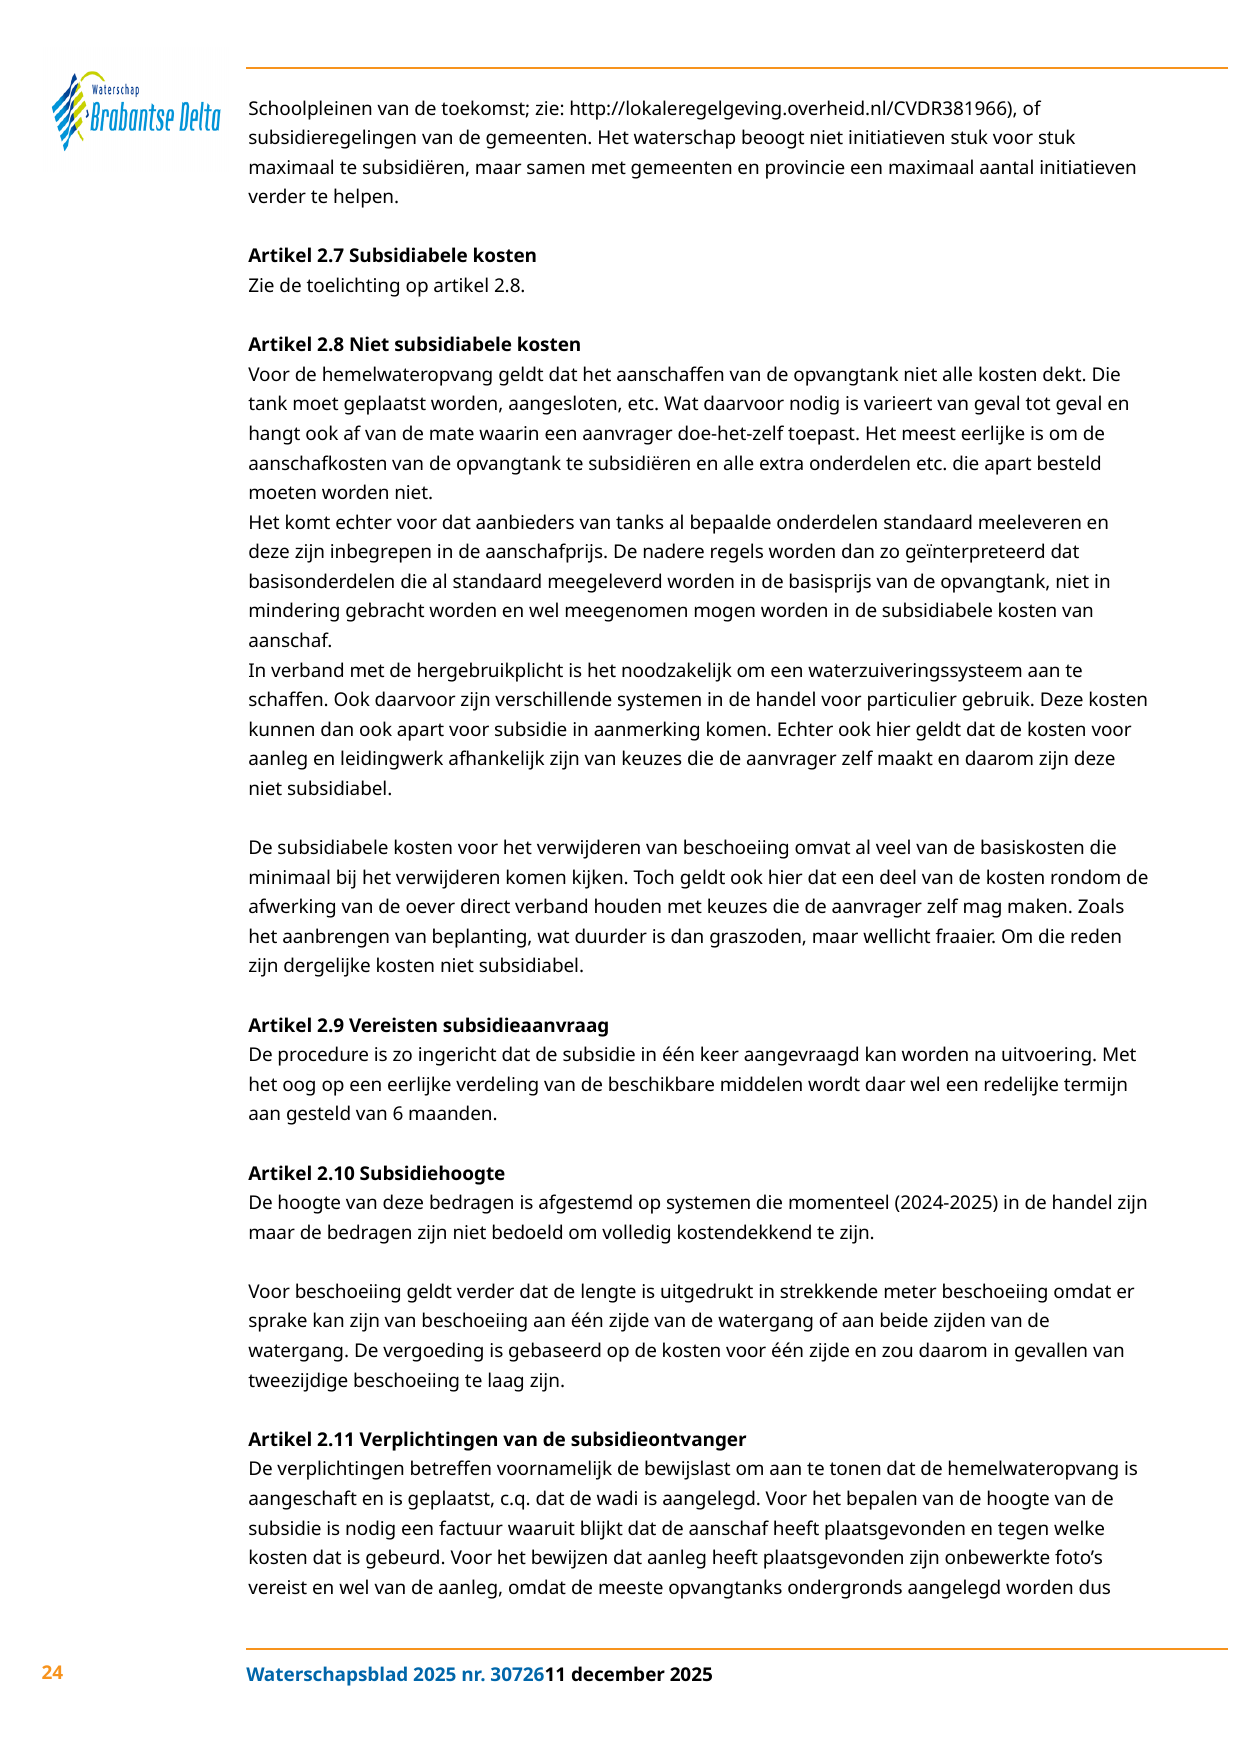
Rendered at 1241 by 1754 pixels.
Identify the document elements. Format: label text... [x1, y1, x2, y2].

picture [41, 47, 231, 172]
text De procedure is zo ingericht dat de subsidie in één keer aangevraagd kan worden na uitvoering. Met het oog op een eerlijke verdeling van de beschikbare middelen wordt daar wel een redelijke termijn aan gesteld van 6 maanden. [248, 1041, 1152, 1126]
text De verplichtingen betreffen voornamelijk de bewijslast om aan te tonen dat de hemelwateropvang is aangeschaft en is geplaatst, c.q. dat de wadi is aangelegd. Voor het bepalen van de hoogte van de subsidie is nodig een factuur waaruit blijkt dat de aanschaf heeft plaatsgevonden en tegen welke kosten dat is gebeurd. Voor het bewijzen dat aanleg heeft plaatsgevonden zijn onbewerkte foto’s vereist en wel van de aanleg, omdat de meeste opvangtanks ondergronds aangelegd worden dus [248, 1456, 1152, 1600]
text In verband met de hergebruikplicht is het noodzakelijk om een waterzuiveringssysteem aan te schaffen. Ook daarvoor zijn verschillende systemen in de handel voor particulier gebruik. Deze kosten kunnen dan ook apart voor subsidie in aanmerking komen. Echter ook hier geldt dat de kosten voor aanleg en leidingwerk afhankelijk zijn van keuzes die de aanvrager zelf maakt en daarom zijn deze niet subsidiabel. [248, 657, 1152, 801]
text Schoolpleinen van de toekomst; zie: http://lokaleregelgeving.overheid.nl/CVDR381966), of subsidieregelingen van de gemeenten. Het waterschap beoogt niet initiatieven stuk voor stuk maximaal te subsidiëren, maar samen met gemeenten en provincie een maximaal aantal initiatieven verder te helpen. [248, 95, 1152, 209]
text Zie de toelichting op artikel 2.8. [248, 272, 1152, 298]
text Artikel 2.7 Subsidiabele kosten [248, 243, 1152, 268]
text Voor de hemelwateropvang geldt dat het aanschaffen van de opvangtank niet alle kosten dekt. Die tank moet geplaatst worden, aangesloten, etc. Wat daarvoor nodig is varieert van geval tot geval en hangt ook af van de mate waarin een aanvrager doe-het-zelf toepast. Het meest eerlijke is om de aanschafkosten van de opvangtank te subsidiëren en alle extra onderdelen etc. die apart besteld moeten worden niet. [248, 361, 1152, 505]
text Voor beschoeiing geldt verder dat de lengte is uitgedrukt in strekkende meter beschoeiing omdat er sprake kan zijn van beschoeiing aan één zijde van de watergang of aan beide zijden van de watergang. De vergoeding is gebaseerd op de kosten voor één zijde en zou daarom in gevallen van tweezijdige beschoeiing te laag zijn. [248, 1278, 1152, 1393]
text Artikel 2.11 Verplichtingen van de subsidieontvanger [248, 1426, 1152, 1452]
text Artikel 2.10 Subsidiehoogte [248, 1160, 1152, 1186]
text Artikel 2.8 Niet subsidiabele kosten [248, 331, 1152, 357]
text De subsidiabele kosten voor het verwijderen van beschoeiing omvat al veel van de basiskosten die minimaal bij het verwijderen komen kijken. Toch geldt ook hier dat een deel van de kosten rondom de afwerking van de oever direct verband houden met keuzes die de aanvrager zelf mag maken. Zoals het aanbrengen van beplanting, wat duurder is dan graszoden, maar wellicht fraaier. Om die reden zijn dergelijke kosten niet subsidiabel. [248, 834, 1152, 978]
text Artikel 2.9 Vereisten subsidieaanvraag [248, 1012, 1152, 1038]
text De hoogte van deze bedragen is afgestemd op systemen die momenteel (2024-2025) in de handel zijn maar de bedragen zijn niet bedoeld om volledig kostendekkend te zijn. [248, 1189, 1152, 1245]
text Het komt echter voor dat aanbieders van tanks al bepaalde onderdelen standaard meeleveren en deze zijn inbegrepen in de aanschafprijs. De nadere regels worden dan zo geïnterpreteerd dat basisonderdelen die al standaard meegeleverd worden in de basisprijs van de opvangtank, niet in mindering gebracht worden en wel meegenomen mogen worden in de subsidiabele kosten van aanschaf. [248, 509, 1152, 653]
